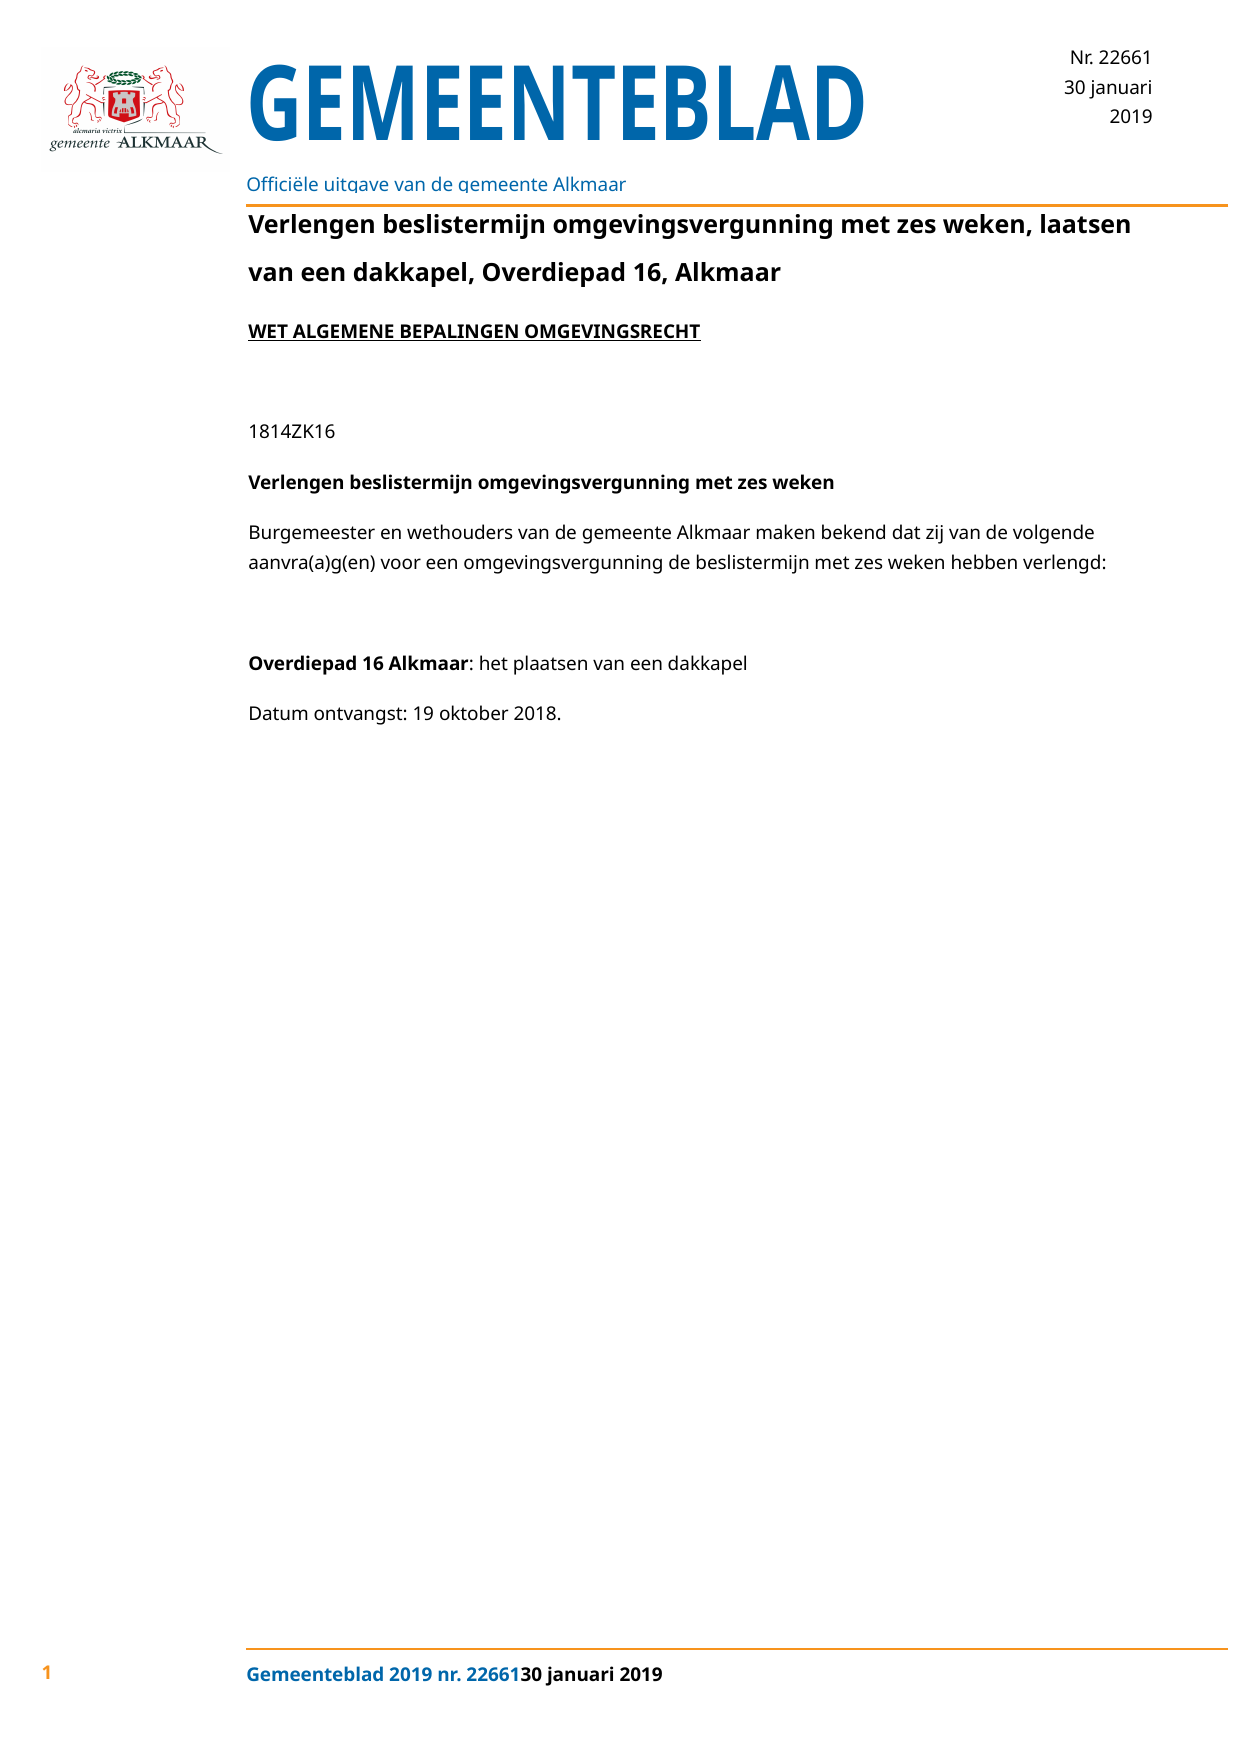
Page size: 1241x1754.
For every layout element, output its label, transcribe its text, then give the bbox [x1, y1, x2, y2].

text Burgemeester en wethouders van de gemeente Alkmaar maken bekend dat zij van de volgende aanvra(a)g(en) voor een omgevingsvergunning de beslistermijn met zes weken hebben verlengd: [248, 519, 1152, 575]
text Overdiepad 16 Alkmaar: het plaatsen van een dakkapel [248, 650, 1152, 676]
text Verlengen beslistermijn omgevingsvergunning met zes weken [248, 469, 1152, 495]
text 1814ZK16 [248, 419, 1152, 444]
text Datum ontvangst: 19 oktober 2018. [248, 700, 1152, 726]
text WET ALGEMENE BEPALINGEN OMGEVINGSRECHT [248, 318, 1152, 344]
text Verlengen beslistermijn omgevingsvergunning met zes weken, laatsen van een dakkapel, Overdiepad 16, Alkmaar [248, 207, 1152, 288]
picture [41, 47, 231, 172]
